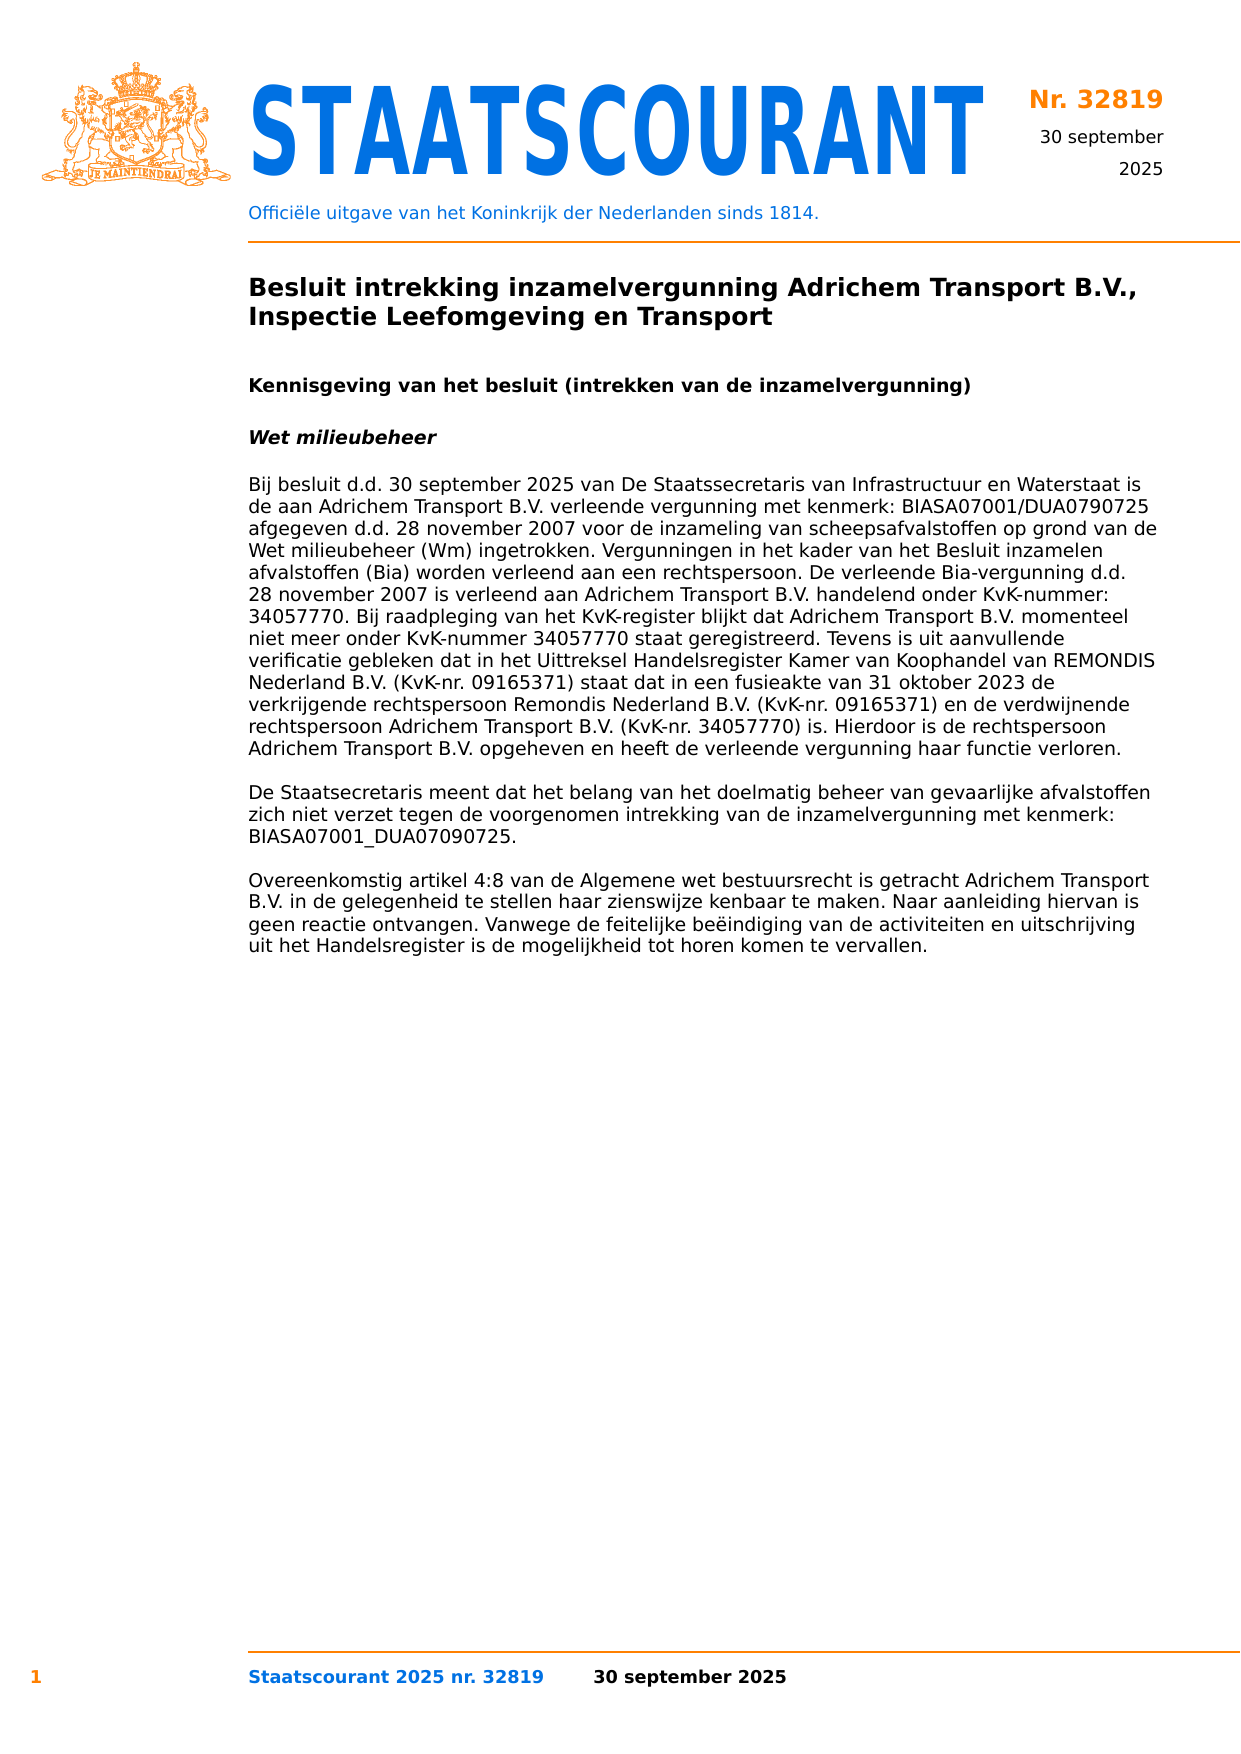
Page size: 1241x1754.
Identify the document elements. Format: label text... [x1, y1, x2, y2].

table_header STAATSCOURANT [248, 62, 998, 203]
table_header [25, 62, 248, 241]
table_header Nr. 32819 [998, 62, 1240, 121]
table_cell 30 september [998, 121, 1240, 153]
text De Staatsecretaris meent dat het belang van het doelmatig beheer van gevaarlijke afvalstoffen zich niet verzet tegen de voorgenomen intrekking van de inzamelvergunning met kenmerk: BIASA07001_DUA07090725. [248, 782, 1163, 848]
text Bij besluit d.d. 30 september 2025 van De Staatssecretaris van Infrastructuur en Waterstaat is de aan Adrichem Transport B.V. verleende vergunning met kenmerk: BIASA07001/DUA0790725 afgegeven d.d. 28 november 2007 voor de inzameling van scheepsafvalstoffen op grond van de Wet milieubeheer (Wm) ingetrokken. Vergunningen in het kader van het Besluit inzamelen afvalstoffen (Bia) worden verleend aan een rechtspersoon. De verleende Bia-vergunning d.d. 28 november 2007 is verleend aan Adrichem Transport B.V. handelend onder KvK-nummer: 34057770. Bij raadpleging van het KvK-register blijkt dat Adrichem Transport B.V. momenteel niet meer onder KvK-nummer 34057770 staat geregistreerd. Tevens is uit aanvullende verificatie gebleken dat in het Uittreksel Handelsregister Kamer van Koophandel van REMONDIS Nederland B.V. (KvK-nr. 09165371) staat dat in een fusieakte van 31 oktober 2023 de verkrijgende rechtspersoon Remondis Nederland B.V. (KvK-nr. 09165371) en de verdwijnende rechtspersoon Adrichem Transport B.V. (KvK-nr. 34057770) is. Hierdoor is de rechtspersoon Adrichem Transport B.V. opgeheven en heeft de verleende vergunning haar functie verloren. [248, 474, 1163, 760]
text Overeenkomstig artikel 4:8 van de Algemene wet bestuursrecht is getracht Adrichem Transport B.V. in de gelegenheid te stellen haar zienswijze kenbaar te maken. Naar aanleiding hiervan is geen reactie ontvangen. Vanwege de feitelijke beëindiging van de activiteiten en uitschrijving uit het Handelsregister is de mogelijkheid tot horen komen te vervallen. [248, 869, 1163, 957]
subtitle Wet milieubeheer [248, 427, 1163, 449]
subtitle Besluit intrekking inzamelvergunning Adrichem Transport B.V., Inspectie Leefomgeving en Transport [248, 273, 1163, 331]
table_cell 2025 [998, 153, 1240, 203]
picture [41, 62, 231, 186]
subtitle Kennisgeving van het besluit (intrekken van de inzamelvergunning) [248, 375, 1163, 397]
table_cell Officiële uitgave van het Koninkrijk der Nederlanden sinds 1814. [248, 203, 1240, 241]
